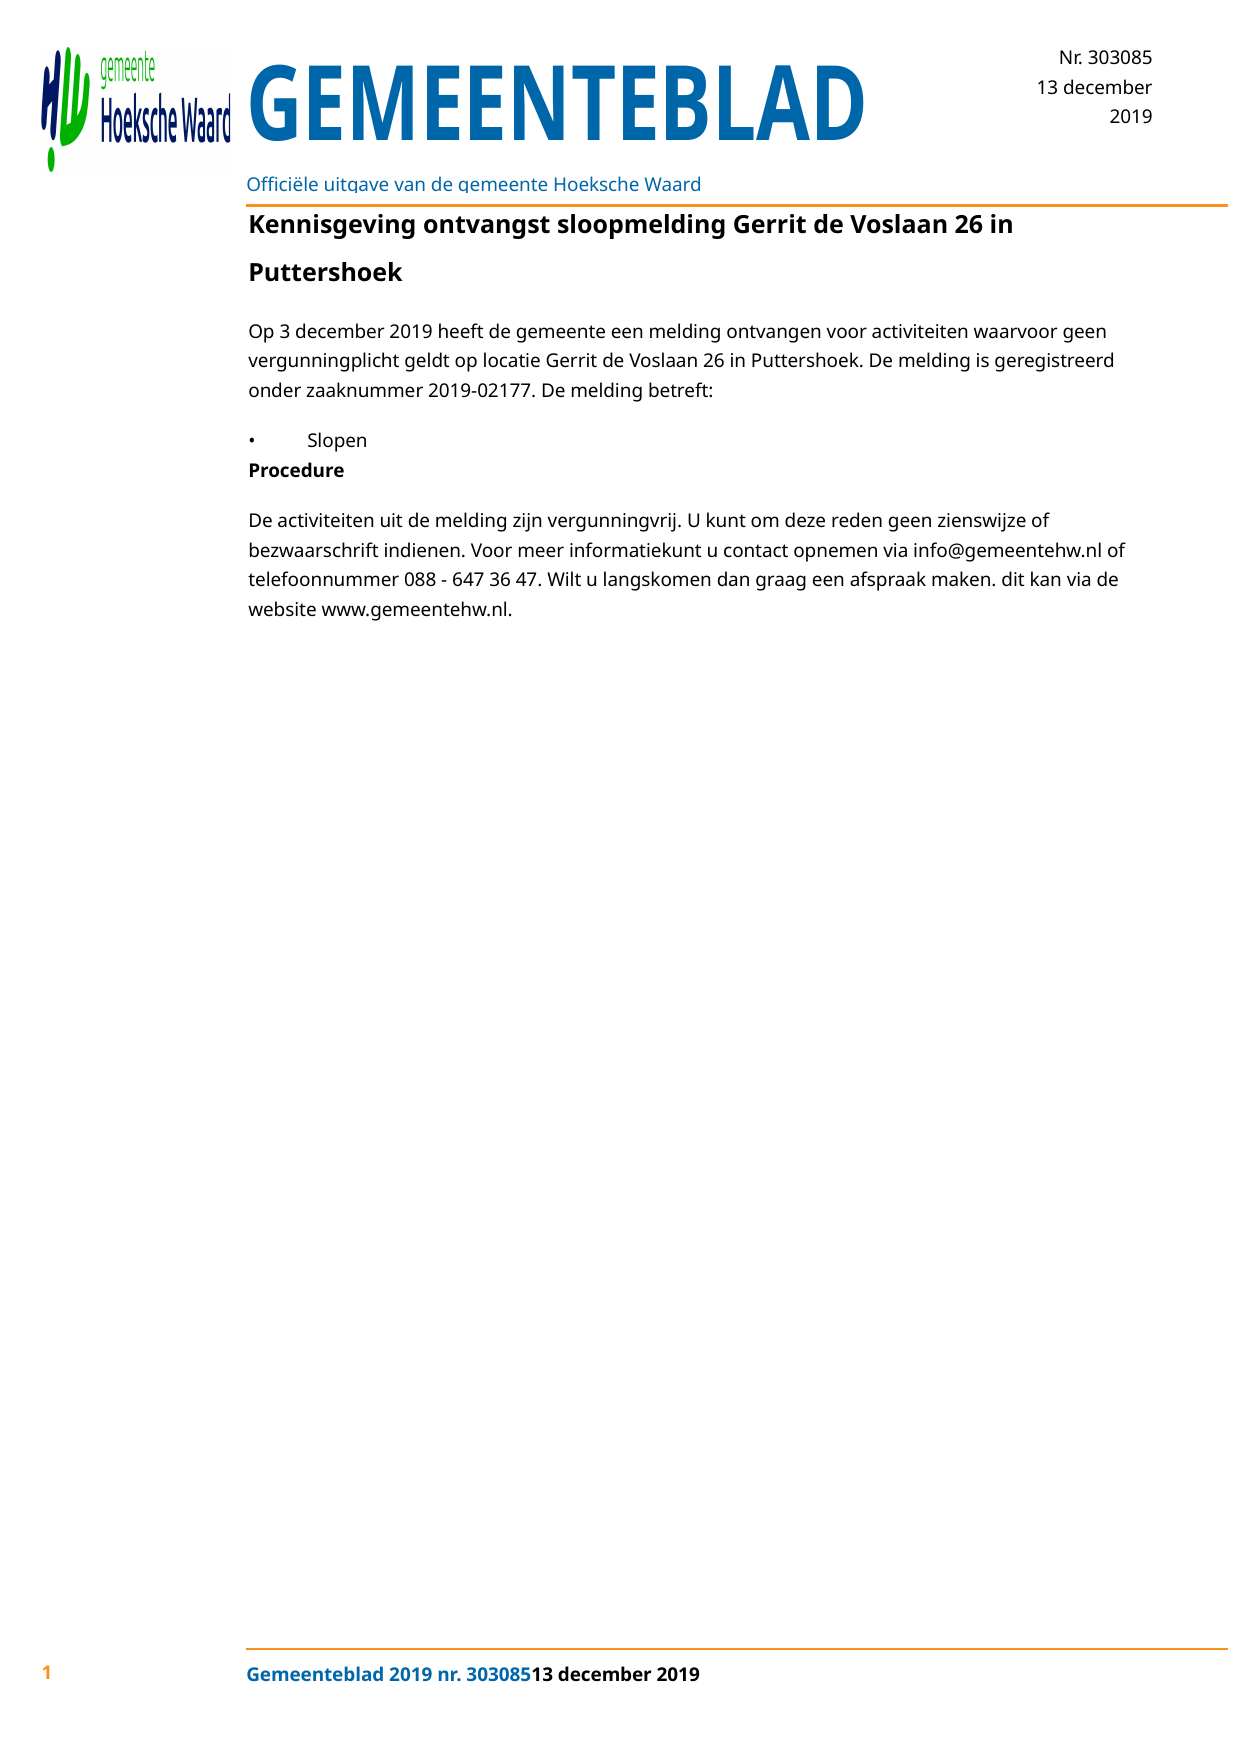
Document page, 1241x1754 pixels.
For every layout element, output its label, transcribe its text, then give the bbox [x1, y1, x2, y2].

picture [41, 47, 231, 172]
text Op 3 december 2019 heeft de gemeente een melding ontvangen voor activiteiten waarvoor geen vergunningplicht geldt op locatie Gerrit de Voslaan 26 in Puttershoek. De melding is geregistreerd onder zaaknummer 2019-02177. De melding betreft: [248, 318, 1152, 403]
text Procedure [248, 457, 1152, 483]
list Slopen [248, 427, 1152, 453]
text Kennisgeving ontvangst sloopmelding Gerrit de Voslaan 26 in Puttershoek [248, 207, 1152, 288]
text De activiteiten uit de melding zijn vergunningvrij. U kunt om deze reden geen zienswijze of bezwaarschrift indienen. Voor meer informatiekunt u contact opnemen via info@gemeentehw.nl of telefoonnummer 088 - 647 36 47. Wilt u langskomen dan graag een afspraak maken. dit kan via de website www.gemeentehw.nl. [248, 507, 1152, 622]
